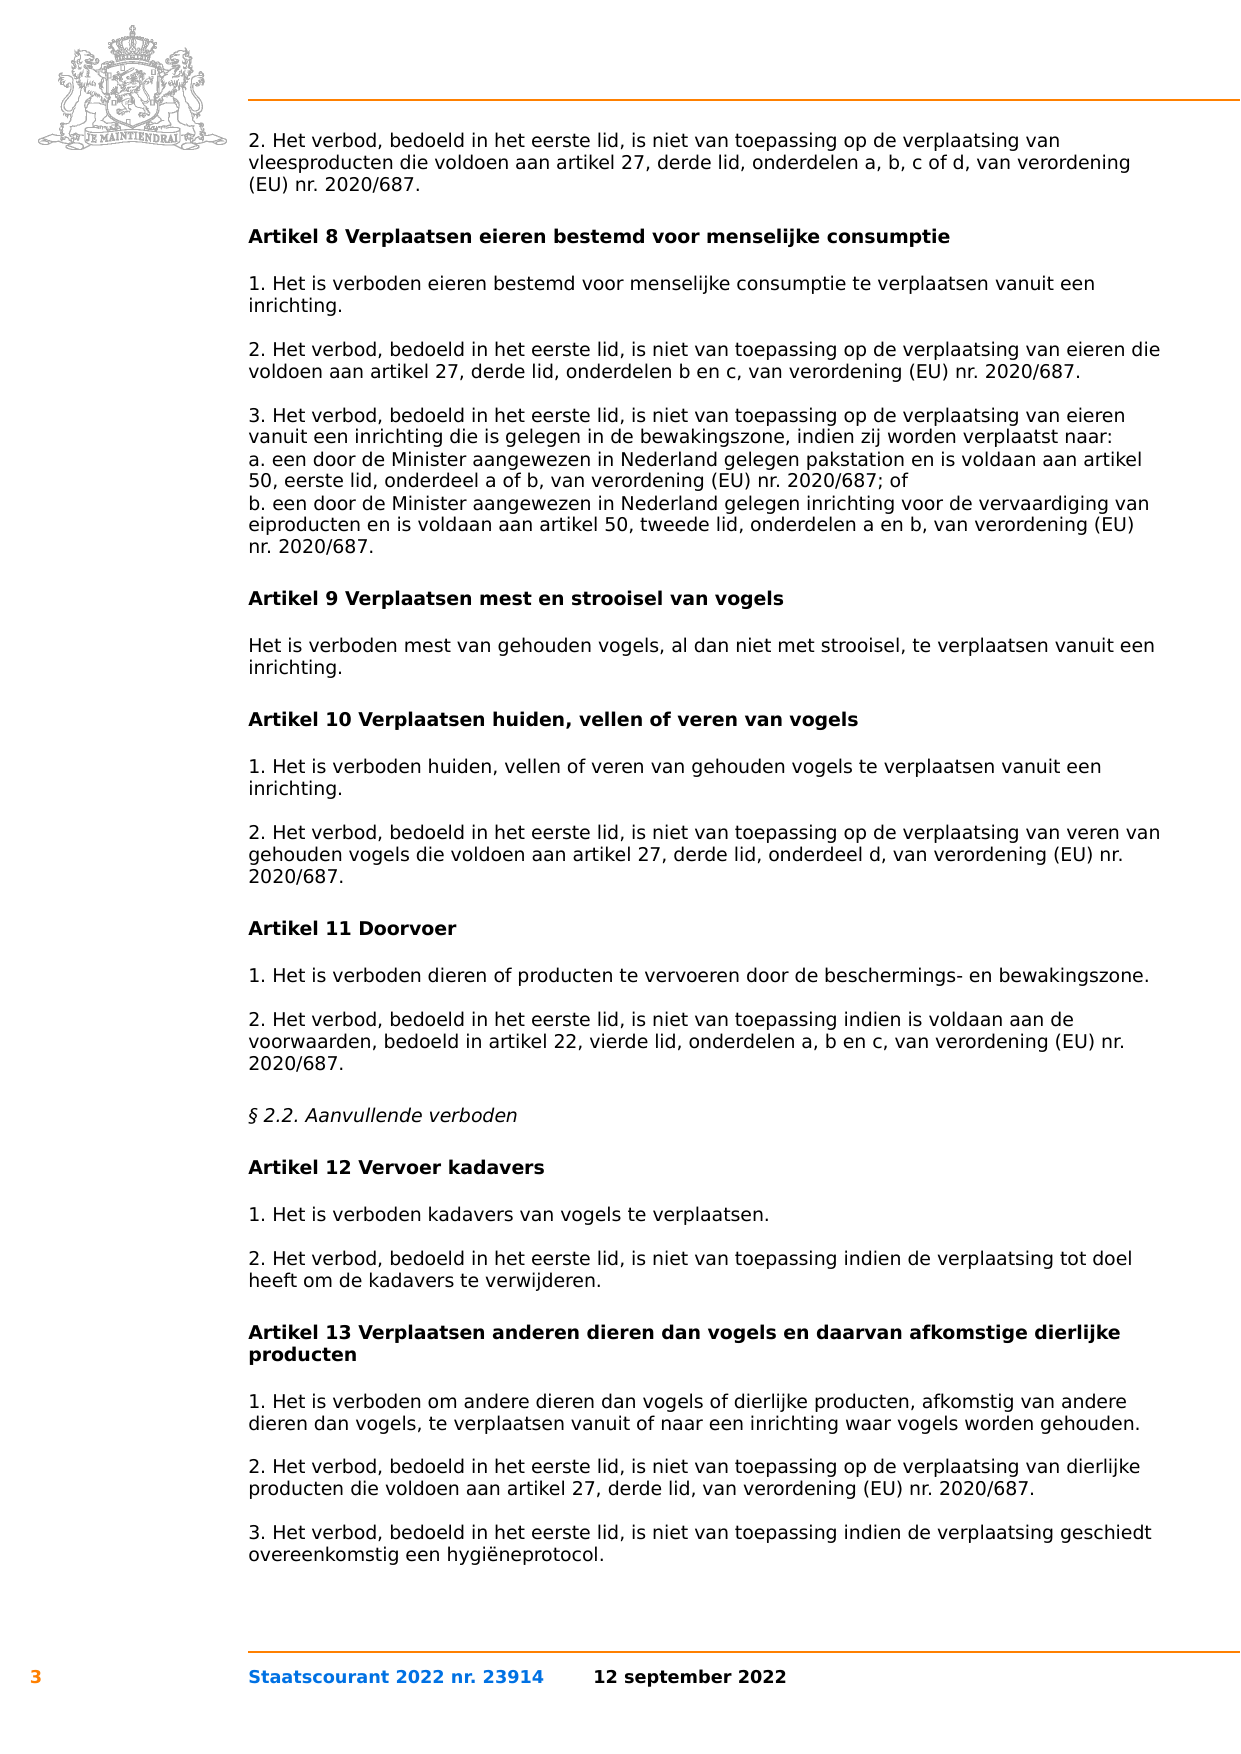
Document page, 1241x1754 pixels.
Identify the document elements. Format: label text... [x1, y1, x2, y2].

text a. een door de Minister aangewezen in Nederland gelegen pakstation en is voldaan aan artikel 50, eerste lid, onderdeel a of b, van verordening (EU) nr. 2020/687; of [248, 448, 1163, 492]
text 1. Het is verboden huiden, vellen of veren van gehouden vogels te verplaatsen vanuit een inrichting. [248, 756, 1163, 800]
text 2. Het verbod, bedoeld in het eerste lid, is niet van toepassing op de verplaatsing van dierlijke producten die voldoen aan artikel 27, derde lid, van verordening (EU) nr. 2020/687. [248, 1456, 1163, 1500]
text 2. Het verbod, bedoeld in het eerste lid, is niet van toepassing op de verplaatsing van veren van gehouden vogels die voldoen aan artikel 27, derde lid, onderdeel d, van verordening (EU) nr. 2020/687. [248, 822, 1163, 888]
subtitle § 2.2. Aanvullende verboden [248, 1105, 1163, 1127]
subtitle Artikel 8 Verplaatsen eieren bestemd voor menselijke consumptie [248, 226, 1163, 248]
picture [38, 25, 227, 150]
text 1. Het is verboden dieren of producten te vervoeren door de beschermings- en bewakingszone. [248, 965, 1163, 987]
text 3. Het verbod, bedoeld in het eerste lid, is niet van toepassing op de verplaatsing van eieren vanuit een inrichting die is gelegen in de bewakingszone, indien zij worden verplaatst naar: [248, 404, 1163, 448]
text 2. Het verbod, bedoeld in het eerste lid, is niet van toepassing indien is voldaan aan de voorwaarden, bedoeld in artikel 22, vierde lid, onderdelen a, b en c, van verordening (EU) nr. 2020/687. [248, 1009, 1163, 1075]
text 1. Het is verboden eieren bestemd voor menselijke consumptie te verplaatsen vanuit een inrichting. [248, 273, 1163, 317]
text Het is verboden mest van gehouden vogels, al dan niet met strooisel, te verplaatsen vanuit een inrichting. [248, 635, 1163, 679]
text 2. Het verbod, bedoeld in het eerste lid, is niet van toepassing op de verplaatsing van eieren die voldoen aan artikel 27, derde lid, onderdelen b en c, van verordening (EU) nr. 2020/687. [248, 339, 1163, 383]
text 2. Het verbod, bedoeld in het eerste lid, is niet van toepassing op de verplaatsing van vleesproducten die voldoen aan artikel 27, derde lid, onderdelen a, b, c of d, van verordening (EU) nr. 2020/687. [248, 130, 1163, 196]
text 1. Het is verboden om andere dieren dan vogels of dierlijke producten, afkomstig van andere dieren dan vogels, te verplaatsen vanuit of naar een inrichting waar vogels worden gehouden. [248, 1391, 1163, 1434]
text 3. Het verbod, bedoeld in het eerste lid, is niet van toepassing indien de verplaatsing geschiedt overeenkomstig een hygiëneprotocol. [248, 1522, 1163, 1566]
subtitle Artikel 11 Doorvoer [248, 918, 1163, 940]
text 1. Het is verboden kadavers van vogels te verplaatsen. [248, 1204, 1163, 1226]
text 2. Het verbod, bedoeld in het eerste lid, is niet van toepassing indien de verplaatsing tot doel heeft om de kadavers te verwijderen. [248, 1248, 1163, 1292]
subtitle Artikel 9 Verplaatsen mest en strooisel van vogels [248, 588, 1163, 610]
subtitle Artikel 12 Vervoer kadavers [248, 1157, 1163, 1179]
text b. een door de Minister aangewezen in Nederland gelegen inrichting voor de vervaardiging van eiproducten en is voldaan aan artikel 50, tweede lid, onderdelen a en b, van verordening (EU) nr. 2020/687. [248, 492, 1163, 558]
subtitle Artikel 13 Verplaatsen anderen dieren dan vogels en daarvan afkomstige dierlijke producten [248, 1322, 1163, 1366]
subtitle Artikel 10 Verplaatsen huiden, vellen of veren van vogels [248, 709, 1163, 731]
